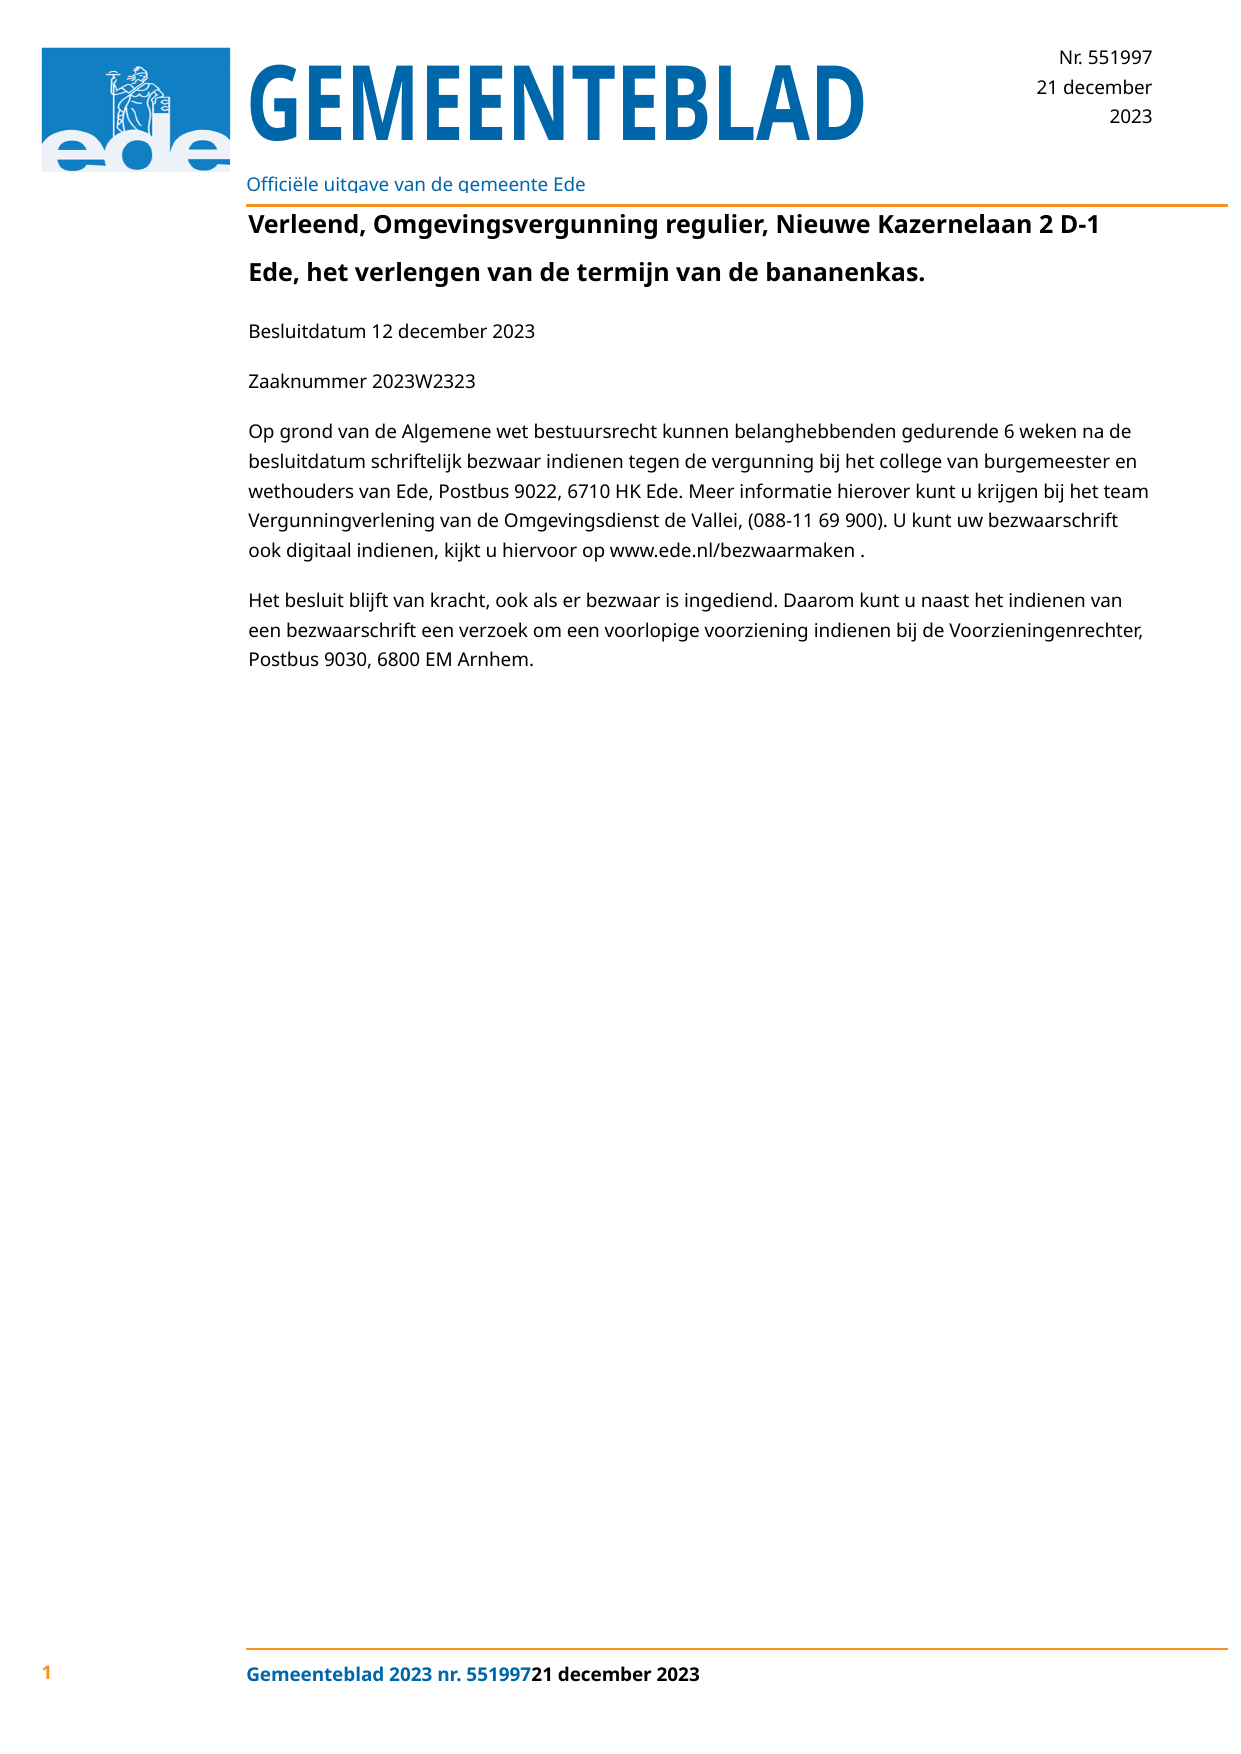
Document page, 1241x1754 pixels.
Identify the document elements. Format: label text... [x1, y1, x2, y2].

text Op grond van de Algemene wet bestuursrecht kunnen belanghebbenden gedurende 6 weken na de besluitdatum schriftelijk bezwaar indienen tegen de vergunning bij het college van burgemeester en wethouders van Ede, Postbus 9022, 6710 HK Ede. Meer informatie hierover kunt u krijgen bij het team Vergunningverlening van de Omgevingsdienst de Vallei, (088-11 69 900). U kunt uw bezwaarschrift ook digitaal indienen, kijkt u hiervoor op www.ede.nl/bezwaarmaken . [248, 419, 1152, 563]
text Besluitdatum 12 december 2023 [248, 318, 1152, 344]
picture [41, 47, 231, 172]
text Zaaknummer 2023W2323 [248, 368, 1152, 394]
text Verleend, Omgevingsvergunning regulier, Nieuwe Kazernelaan 2 D-1 Ede, het verlengen van de termijn van de bananenkas. [248, 207, 1152, 288]
text Het besluit blijft van kracht, ook als er bezwaar is ingediend. Daarom kunt u naast het indienen van een bezwaarschrift een verzoek om een voorlopige voorziening indienen bij de Voorzieningenrechter, Postbus 9030, 6800 EM Arnhem. [248, 587, 1152, 672]
